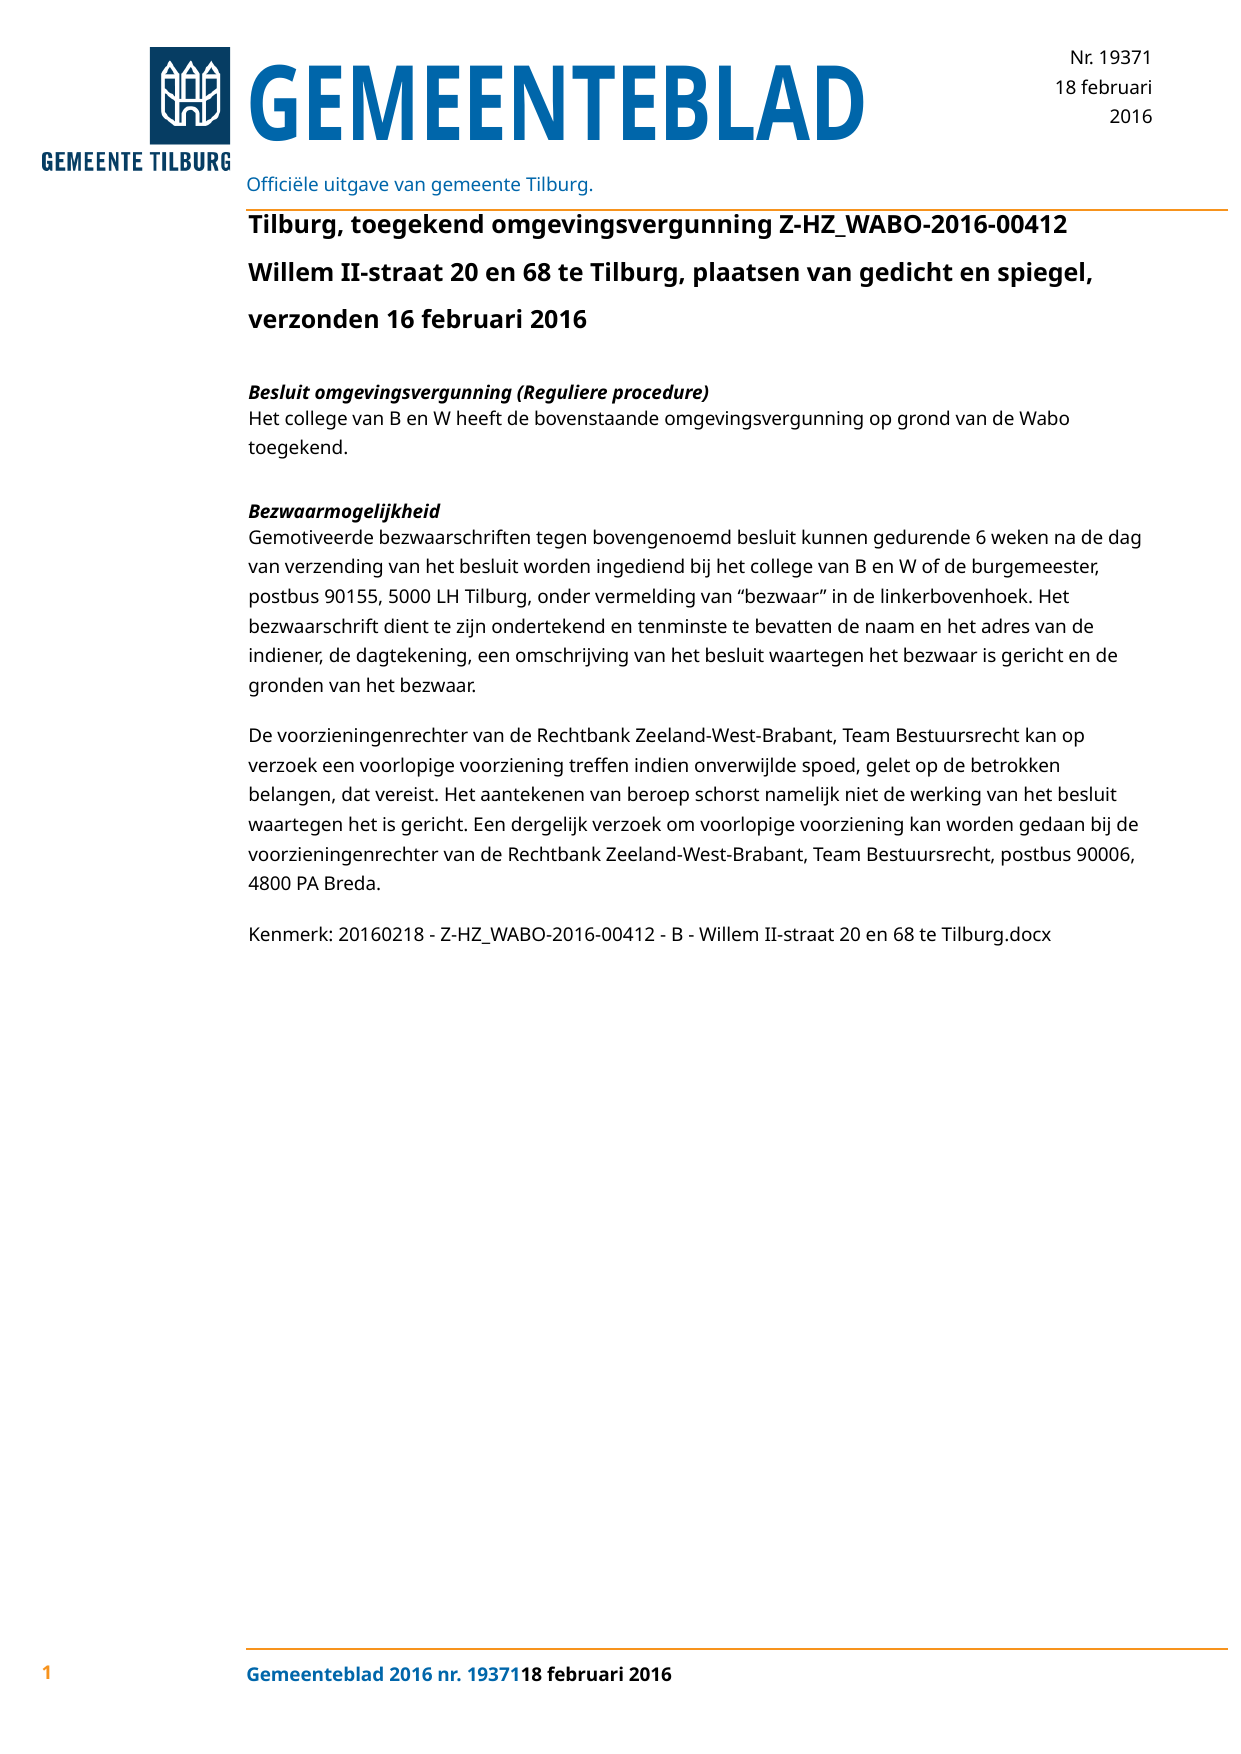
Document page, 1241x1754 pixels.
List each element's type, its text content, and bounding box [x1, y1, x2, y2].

text De voorzieningenrechter van de Rechtbank Zeeland-West-Brabant, Team Bestuursrecht kan op verzoek een voorlopige voorziening treffen indien onverwijlde spoed, gelet op de betrokken belangen, dat vereist. Het aantekenen van beroep schorst namelijk niet de werking van het besluit waartegen het is gericht. Een dergelijk verzoek om voorlopige voorziening kan worden gedaan bij de voorzieningenrechter van de Rechtbank Zeeland-West-Brabant, Team Bestuursrecht, postbus 90006, 4800 PA Breda. [248, 722, 1152, 896]
picture [41, 47, 231, 172]
text Bezwaarmogelijkheid [248, 498, 1152, 524]
text Tilburg, toegekend omgevingsvergunning Z-HZ_WABO-2016-00412 Willem II-straat 20 en 68 te Tilburg, plaatsen van gedicht en spiegel, verzonden 16 februari 2016 [248, 211, 1152, 336]
text Gemotiveerde bezwaarschriften tegen bovengenoemd besluit kunnen gedurende 6 weken na de dag van verzending van het besluit worden ingediend bij het college van B en W of de burgemeester, postbus 90155, 5000 LH Tilburg, onder vermelding van “bezwaar” in de linkerbovenhoek. Het bezwaarschrift dient te zijn ondertekend en tenminste te bevatten de naam en het adres van de indiener, de dagtekening, een omschrijving van het besluit waartegen het bezwaar is gericht en de gronden van het bezwaar. [248, 524, 1152, 698]
text Het college van B en W heeft de bovenstaande omgevingsvergunning op grond van de Wabo toegekend. [248, 405, 1152, 460]
text Besluit omgevingsvergunning (Reguliere procedure) [248, 379, 1152, 405]
text Kenmerk: 20160218 - Z-HZ_WABO-2016-00412 - B - Willem II-straat 20 en 68 te Tilburg.docx [248, 921, 1152, 946]
